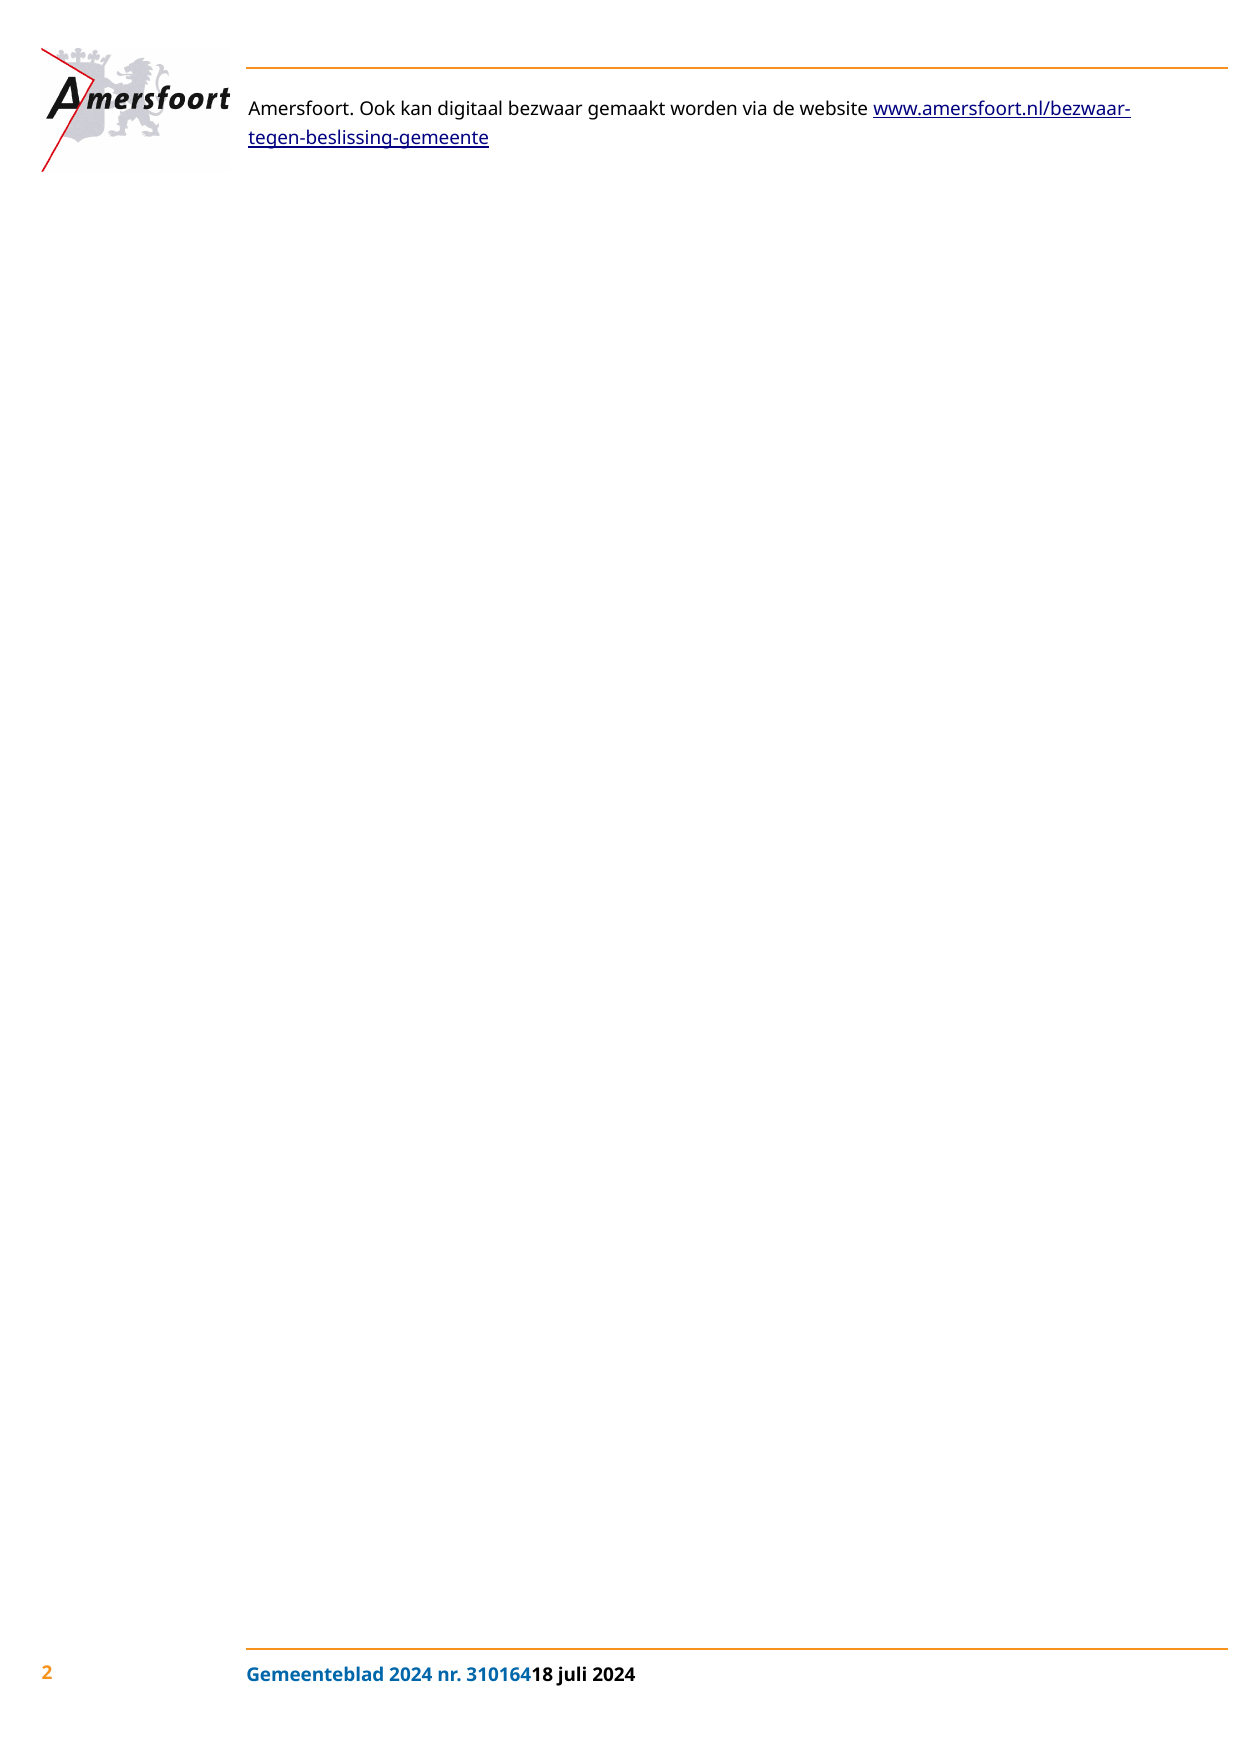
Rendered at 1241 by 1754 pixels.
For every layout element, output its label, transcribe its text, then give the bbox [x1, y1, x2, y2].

text Amersfoort. Ook kan digitaal bezwaar gemaakt worden via de website www.amersfoort.nl/bezwaar-tegen-beslissing-gemeente [248, 95, 1152, 150]
picture [41, 47, 231, 172]
